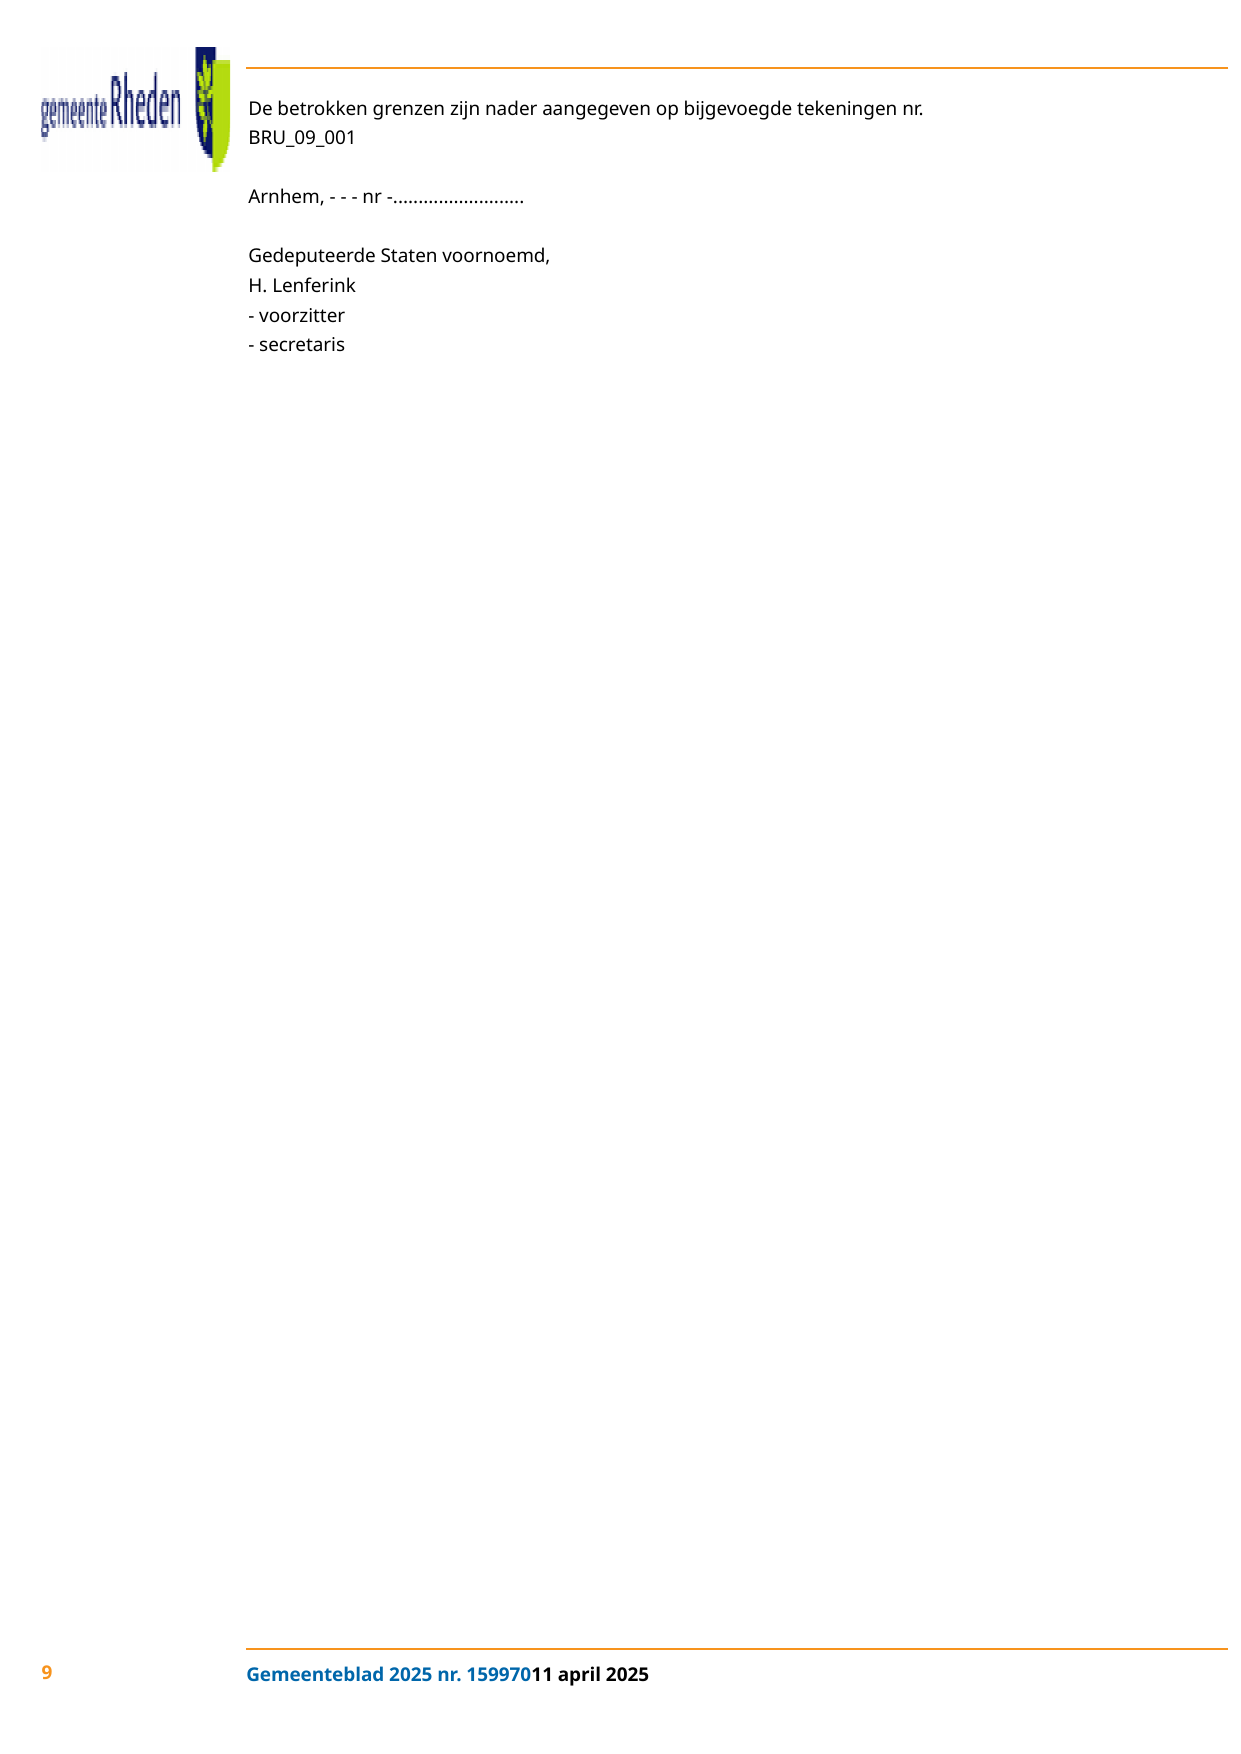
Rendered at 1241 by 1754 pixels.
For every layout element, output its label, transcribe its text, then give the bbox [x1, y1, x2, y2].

text H. Lenferink [248, 272, 1152, 298]
text BRU_09_001 [248, 124, 1152, 150]
text Arnhem, - - - nr -.......................... [248, 183, 1152, 209]
text - secretaris [248, 331, 1152, 357]
picture [41, 47, 231, 172]
text Gedeputeerde Staten voornoemd, [248, 243, 1152, 268]
text De betrokken grenzen zijn nader aangegeven op bijgevoegde tekeningen nr. [248, 95, 1152, 121]
text - voorzitter [248, 302, 1152, 328]
